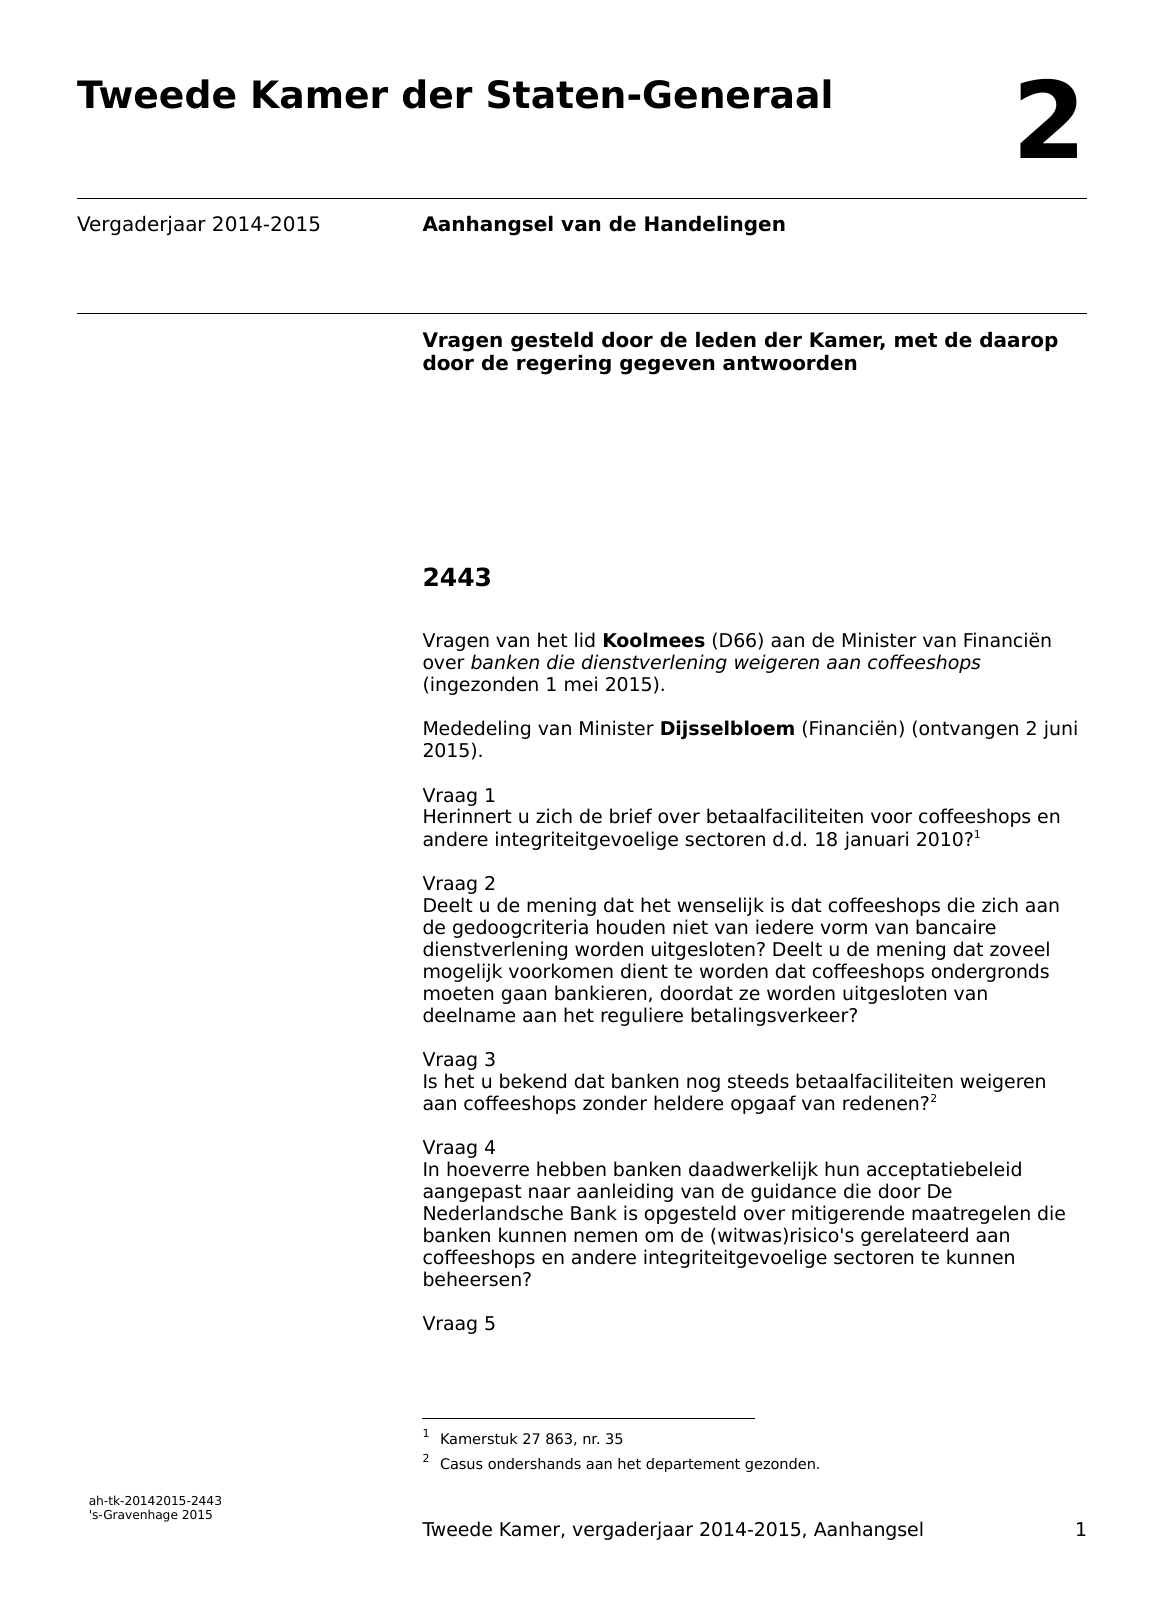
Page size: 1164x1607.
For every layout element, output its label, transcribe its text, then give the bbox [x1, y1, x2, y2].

text Kamerstuk 27 863, nr. 35 [422, 1427, 1087, 1449]
text 2443 [422, 563, 1087, 592]
text Mededeling van Minister Dijsselbloem (Financiën) (ontvangen 2 juni 2015). [422, 718, 1087, 762]
text Vraag 4 [422, 1137, 1087, 1159]
text ah-tk-20142015-2443 [88, 1494, 323, 1508]
text Herinnert u zich de brief over betaalfaciliteiten voor coffeeshops en andere integriteitgevoelige sectoren d.d. 18 januari 2010? [422, 806, 1087, 850]
table_cell [77, 314, 422, 375]
text Casus ondershands aan het departement gezonden. [422, 1452, 1087, 1474]
table_cell Vergaderjaar 2014-2015 [77, 199, 422, 313]
text Is het u bekend dat banken nog steeds betaalfaciliteiten weigeren aan coffeeshops zonder heldere opgaaf van redenen? [422, 1071, 1087, 1114]
table_cell Vragen gesteld door de leden der Kamer, met de daarop door de regering gegeven antwoorden [422, 314, 1087, 375]
table_cell Aanhangsel van de Handelingen [422, 199, 1087, 313]
text In hoeverre hebben banken daadwerkelijk hun acceptatiebeleid aangepast naar aanleiding van de guidance die door De Nederlandsche Bank is opgesteld over mitigerende maatregelen die banken kunnen nemen om de (witwas)risico's gerelateerd aan coffeeshops en andere integriteitgevoelige sectoren te kunnen beheersen? [422, 1159, 1087, 1291]
text Vraag 2 [422, 873, 1087, 894]
text Vraag 5 [422, 1313, 1087, 1335]
text Deelt u de mening dat het wenselijk is dat coffeeshops die zich aan de gedoogcriteria houden niet van iedere vorm van bancaire dienstverlening worden uitgesloten? Deelt u de mening dat zoveel mogelijk voorkomen dient te worden dat coffeeshops ondergronds moeten gaan bankieren, doordat ze worden uitgesloten van deelname aan het reguliere betalingsverkeer? [422, 894, 1087, 1026]
text 's-Gravenhage 2015 [88, 1508, 323, 1522]
table_header Tweede Kamer der Staten-Generaal [77, 59, 886, 198]
text Vragen van het lid Koolmees (D66) aan de Minister van Financiën over banken die dienstverlening weigeren aan coffeeshops (ingezonden 1 mei 2015). [422, 630, 1087, 696]
table_header 2 [886, 59, 1087, 198]
text Vraag 1 [422, 784, 1087, 806]
text Vraag 3 [422, 1049, 1087, 1071]
